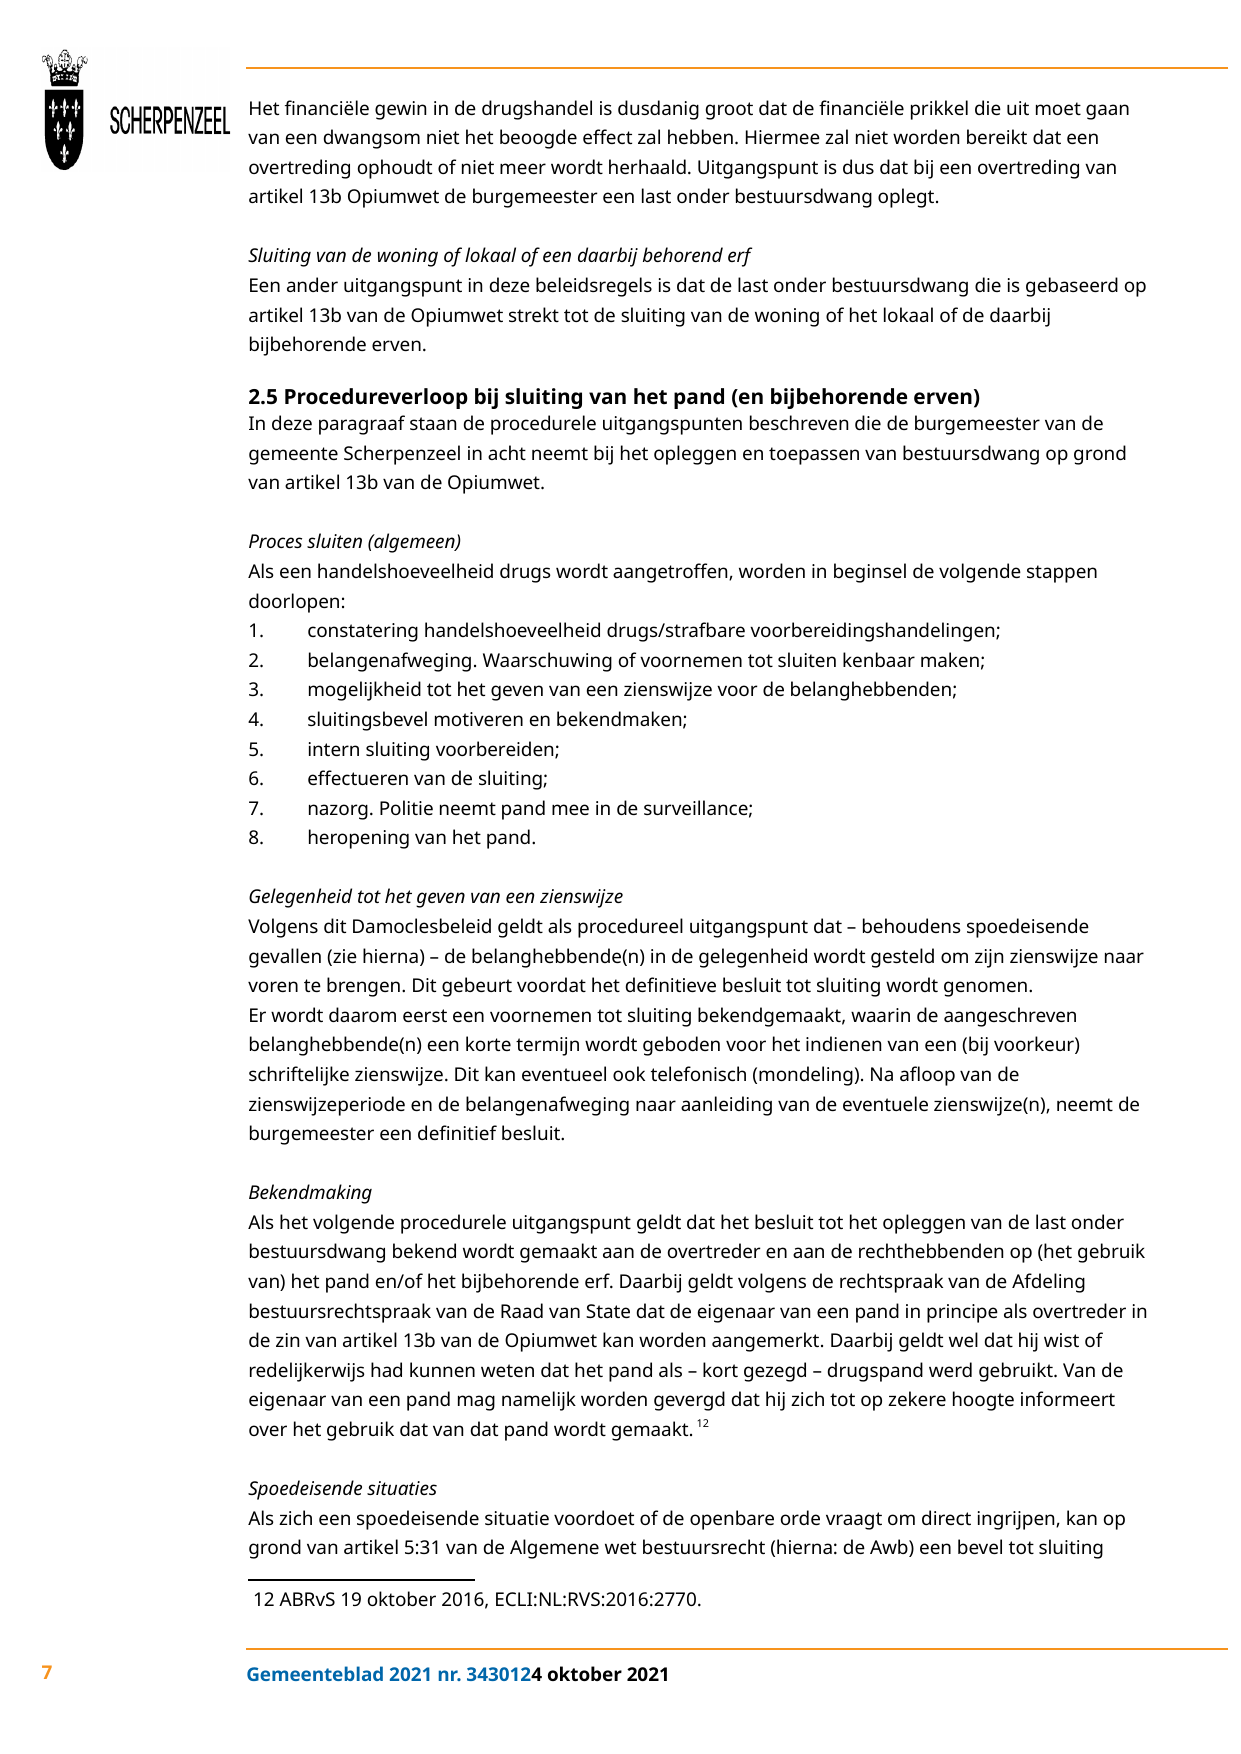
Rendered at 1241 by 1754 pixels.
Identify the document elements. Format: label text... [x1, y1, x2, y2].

text Bekendmaking [248, 1179, 1152, 1205]
text 2.5 Procedureverloop bij sluiting van het pand (en bijbehorende erven) [248, 382, 1152, 410]
list sluitingsbevel motiveren en bekendmaken; [248, 706, 1152, 732]
text Een ander uitgangspunt in deze beleidsregels is dat de last onder bestuursdwang die is gebaseerd op artikel 13b van de Opiumwet strekt tot de sluiting van de woning of het lokaal of de daarbij bijbehorende erven. [248, 272, 1152, 357]
text ABRvS 19 oktober 2016, ECLI:NL:RVS:2016:2770. [248, 1586, 1152, 1612]
list belangenafweging. Waarschuwing of voornemen tot sluiten kenbaar maken; [248, 647, 1152, 673]
text Als zich een spoedeisende situatie voordoet of de openbare orde vraagt om direct ingrijpen, kan op grond van artikel 5:31 van de Algemene wet bestuursrecht (hierna: de Awb) een bevel tot sluiting [248, 1505, 1152, 1560]
text Er wordt daarom eerst een voornemen tot sluiting bekendgemaakt, waarin de aangeschreven belanghebbende(n) een korte termijn wordt geboden voor het indienen van een (bij voorkeur) schriftelijke zienswijze. Dit kan eventueel ook telefonisch (mondeling). Na afloop van de zienswijzeperiode en de belangenafweging naar aanleiding van de eventuele zienswijze(n), neemt de burgemeester een definitief besluit. [248, 1002, 1152, 1146]
text Spoedeisende situaties [248, 1475, 1152, 1501]
text Proces sluiten (algemeen) [248, 529, 1152, 554]
list effectueren van de sluiting; [248, 765, 1152, 791]
text Als het volgende procedurele uitgangspunt geldt dat het besluit tot het opleggen van de last onder bestuursdwang bekend wordt gemaakt aan de overtreder en aan de rechthebbenden op (het gebruik van) het pand en/of het bijbehorende erf. Daarbij geldt volgens de rechtspraak van de Afdeling bestuursrechtspraak van de Raad van State dat de eigenaar van een pand in principe als overtreder in de zin van artikel 13b van de Opiumwet kan worden aangemerkt. Daarbij geldt wel dat hij wist of redelijkerwijs had kunnen weten dat het pand als – kort gezegd – drugspand werd gebruikt. Van de eigenaar van een pand mag namelijk worden gevergd dat hij zich tot op zekere hoogte informeert over het gebruik dat van dat pand wordt gemaakt. [248, 1209, 1152, 1442]
text Sluiting van de woning of lokaal of een daarbij behorend erf [248, 243, 1152, 268]
text In deze paragraaf staan de procedurele uitgangspunten beschreven die de burgemeester van de gemeente Scherpenzeel in acht neemt bij het opleggen en toepassen van bestuursdwang op grond van artikel 13b van de Opiumwet. [248, 410, 1152, 495]
text Volgens dit Damoclesbeleid geldt als procedureel uitgangspunt dat – behoudens spoedeisende gevallen (zie hierna) – de belanghebbende(n) in de gelegenheid wordt gesteld om zijn zienswijze naar voren te brengen. Dit gebeurt voordat het definitieve besluit tot sluiting wordt genomen. [248, 913, 1152, 998]
text Gelegenheid tot het geven van een zienswijze [248, 884, 1152, 909]
list heropening van het pand. [248, 824, 1152, 850]
text Het financiële gewin in de drugshandel is dusdanig groot dat de financiële prikkel die uit moet gaan van een dwangsom niet het beoogde effect zal hebben. Hiermee zal niet worden bereikt dat een overtreding ophoudt of niet meer wordt herhaald. Uitgangspunt is dus dat bij een overtreding van artikel 13b Opiumwet de burgemeester een last onder bestuursdwang oplegt. [248, 95, 1152, 209]
list mogelijkheid tot het geven van een zienswijze voor de belanghebbenden; [248, 677, 1152, 702]
text Als een handelshoeveelheid drugs wordt aangetroffen, worden in beginsel de volgende stappen doorlopen: [248, 558, 1152, 613]
list constatering handelshoeveelheid drugs/strafbare voorbereidingshandelingen; [248, 617, 1152, 643]
picture [41, 47, 231, 172]
list nazorg. Politie neemt pand mee in de surveillance; [248, 795, 1152, 821]
list intern sluiting voorbereiden; [248, 736, 1152, 761]
